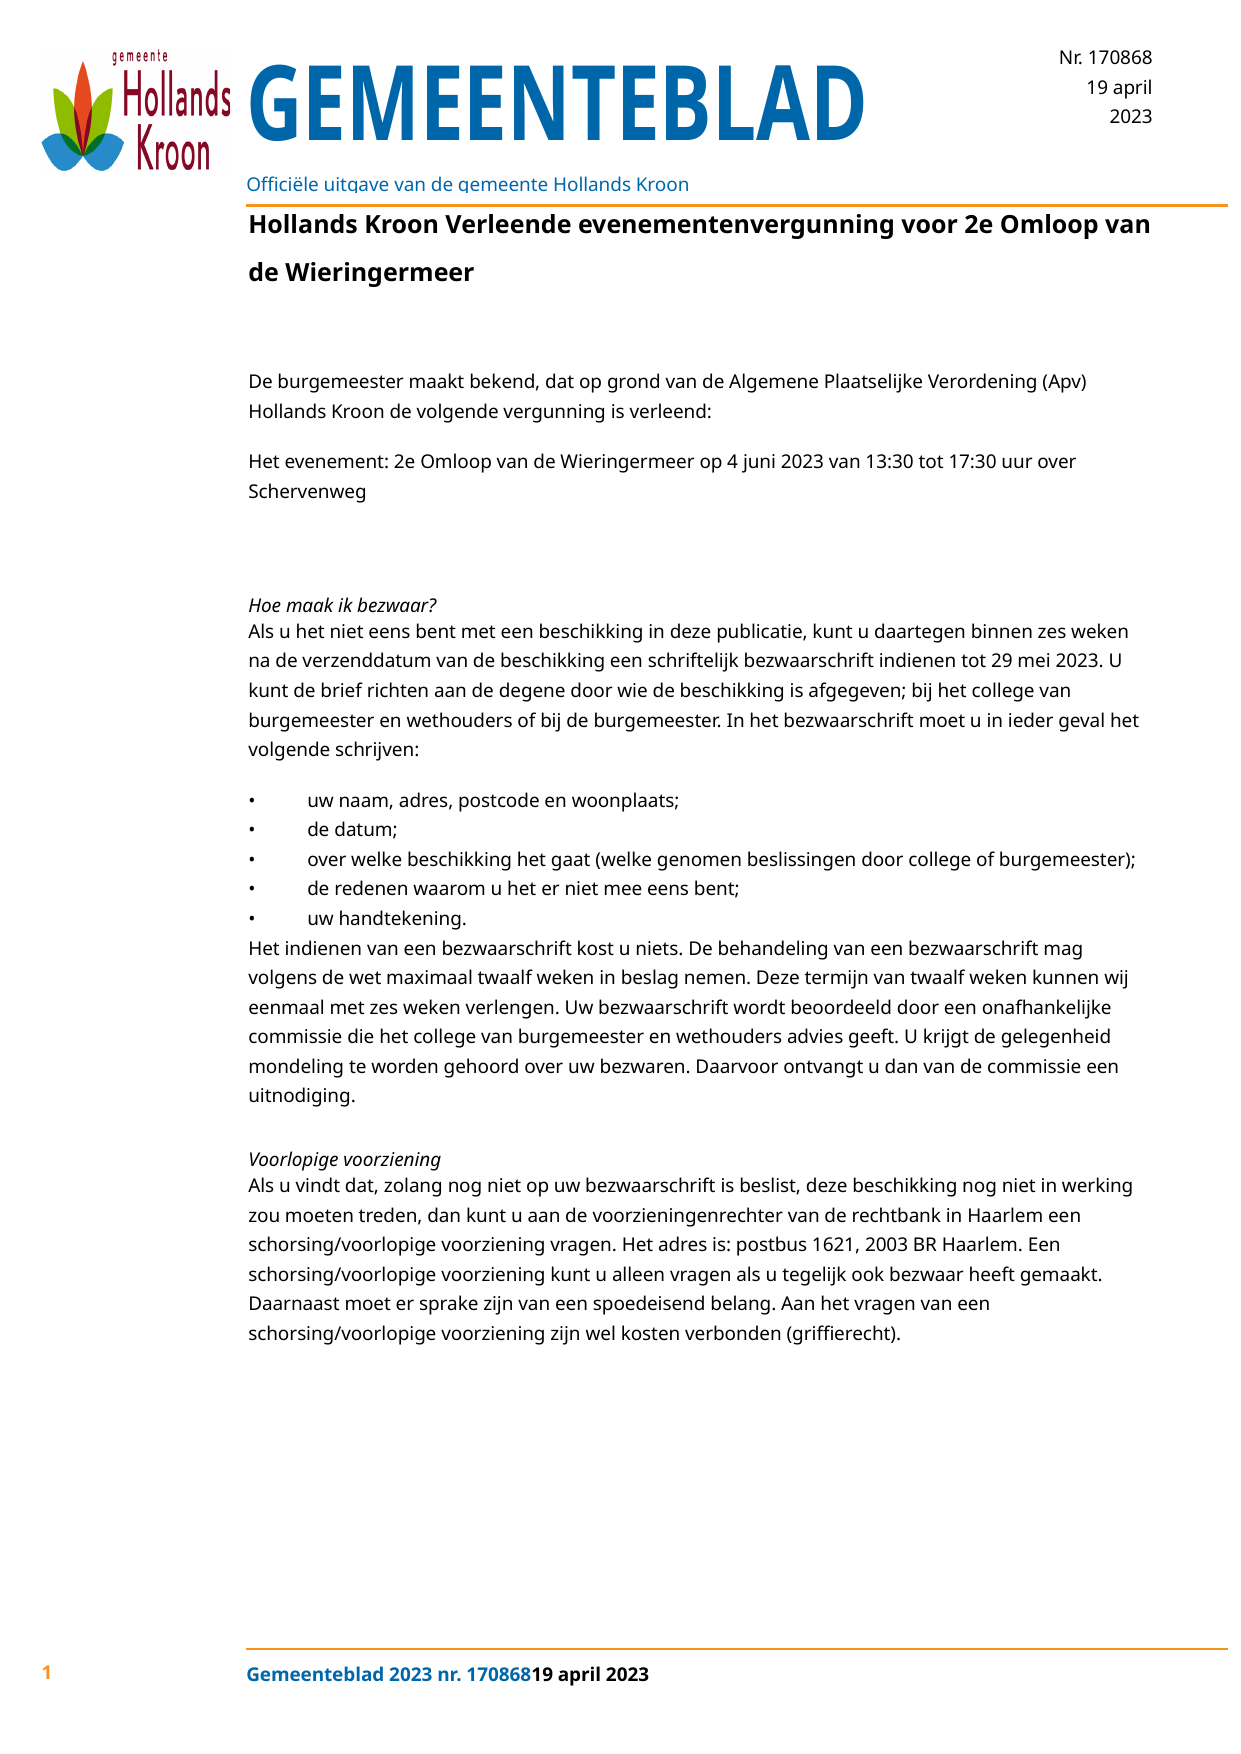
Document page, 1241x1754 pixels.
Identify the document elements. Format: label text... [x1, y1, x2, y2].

text Als u het niet eens bent met een beschikking in deze publicatie, kunt u daartegen binnen zes weken na de verzenddatum van de beschikking een schriftelijk bezwaarschrift indienen tot 29 mei 2023. U kunt de brief richten aan de degene door wie de beschikking is afgegeven; bij het college van burgemeester en wethouders of bij de burgemeester. In het bezwaarschrift moet u in ieder geval het volgende schrijven: [248, 618, 1152, 762]
text Hoe maak ik bezwaar? [248, 592, 1152, 618]
list uw naam, adres, postcode en woonplaats; [248, 787, 1152, 812]
text Het indienen van een bezwaarschrift kost u niets. De behandeling van een bezwaarschrift mag volgens de wet maximaal twaalf weken in beslag nemen. Deze termijn van twaalf weken kunnen wij eenmaal met zes weken verlengen. Uw bezwaarschrift wordt beoordeeld door een onafhankelijke commissie die het college van burgemeester en wethouders advies geeft. U krijgt de gelegenheid mondeling te worden gehoord over uw bezwaren. Daarvoor ontvangt u dan van de commissie een uitnodiging. [248, 935, 1152, 1108]
text Als u vindt dat, zolang nog niet op uw bezwaarschrift is beslist, deze beschikking nog niet in werking zou moeten treden, dan kunt u aan de voorzieningenrechter van de rechtbank in Haarlem een schorsing/voorlopige voorziening vragen. Het adres is: postbus 1621, 2003 BR Haarlem. Een schorsing/voorlopige voorziening kunt u alleen vragen als u tegelijk ook bezwaar heeft gemaakt. Daarnaast moet er sprake zijn van een spoedeisend belang. Aan het vragen van een schorsing/voorlopige voorziening zijn wel kosten verbonden (griffierecht). [248, 1172, 1152, 1346]
list over welke beschikking het gaat (welke genomen beslissingen door college of burgemeester); [248, 846, 1152, 872]
text Voorlopige voorziening [248, 1147, 1152, 1172]
list de datum; [248, 816, 1152, 842]
list uw handtekening. [248, 905, 1152, 931]
picture [41, 47, 231, 172]
text De burgemeester maakt bekend, dat op grond van de Algemene Plaatselijke Verordening (Apv) Hollands Kroon de volgende vergunning is verleend: [248, 368, 1152, 424]
list de redenen waarom u het er niet mee eens bent; [248, 876, 1152, 901]
text Hollands Kroon Verleende evenementenvergunning voor 2e Omloop van de Wieringermeer [248, 207, 1152, 288]
text Het evenement: 2e Omloop van de Wieringermeer op 4 juni 2023 van 13:30 tot 17:30 uur over Schervenweg [248, 448, 1152, 504]
